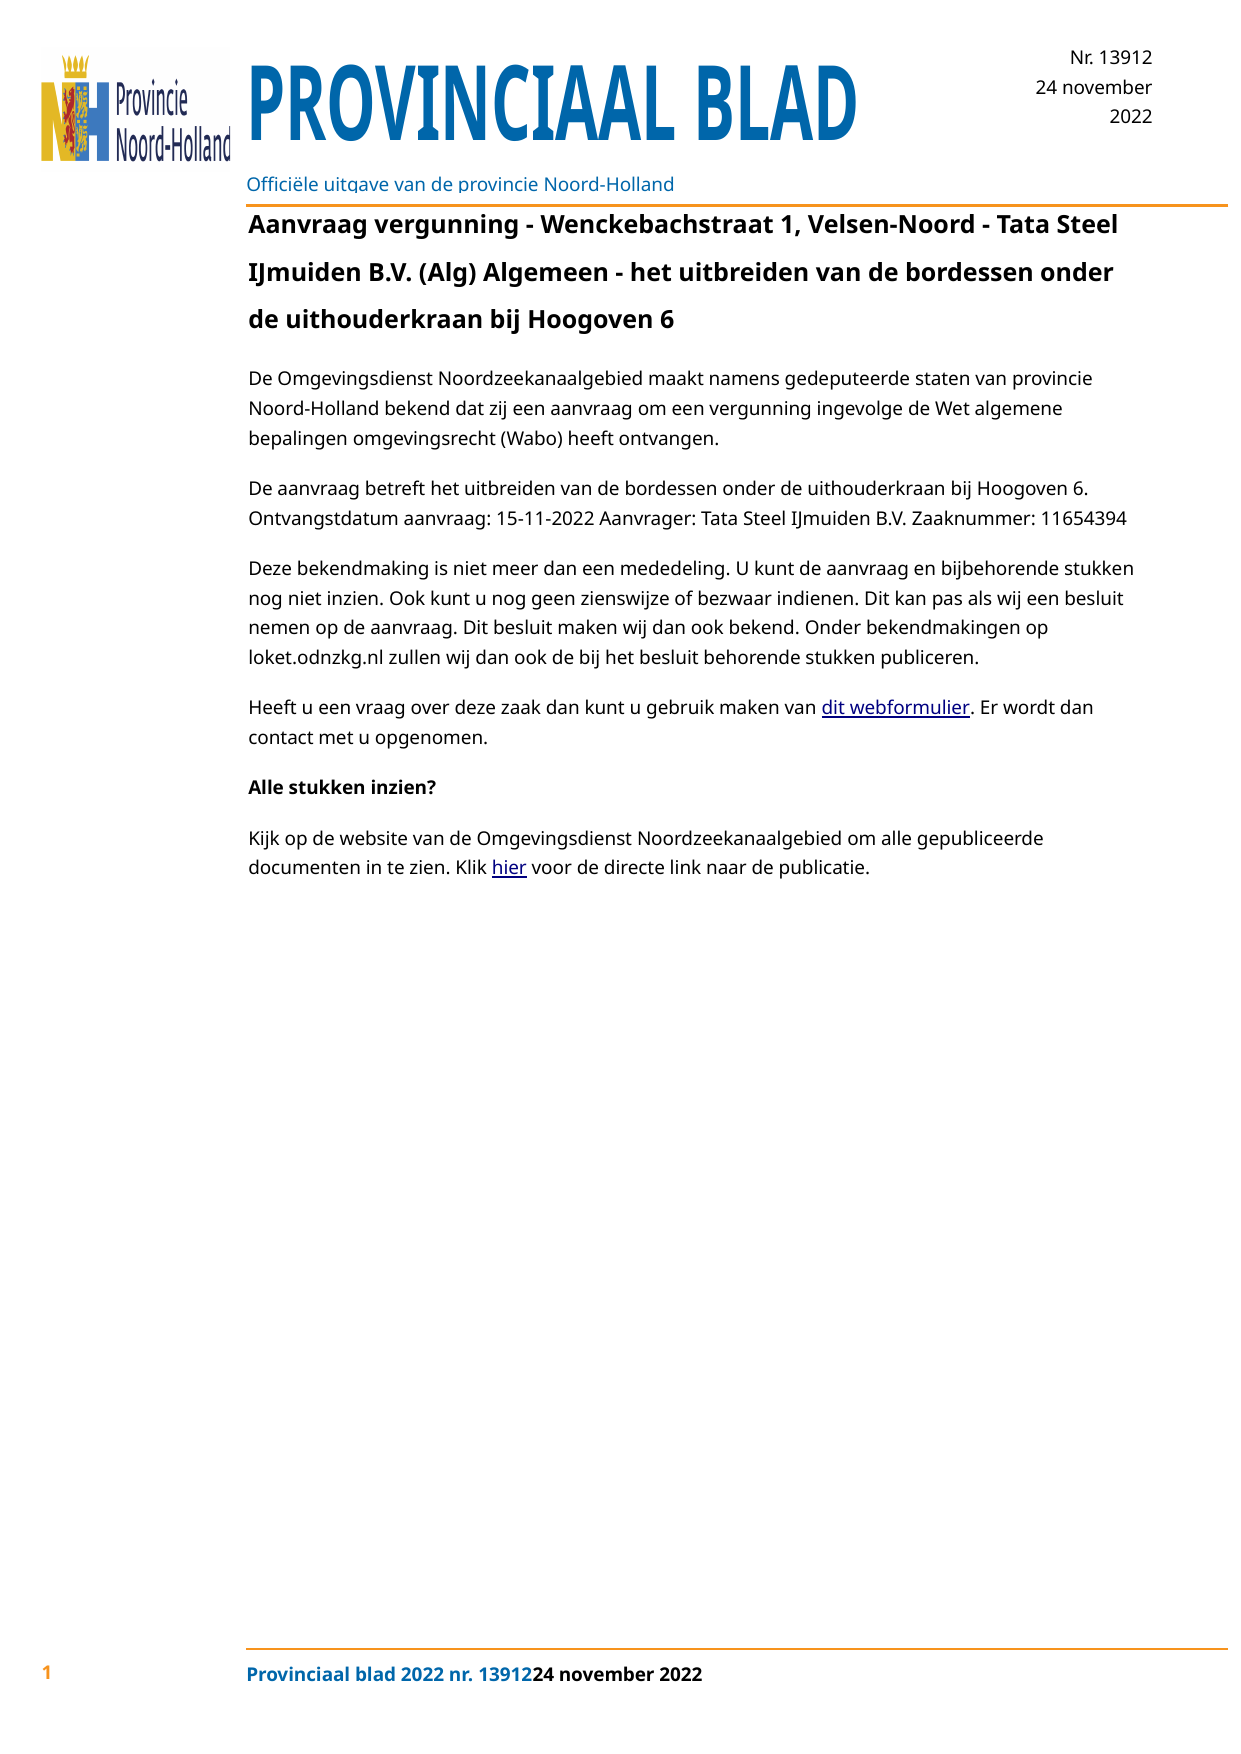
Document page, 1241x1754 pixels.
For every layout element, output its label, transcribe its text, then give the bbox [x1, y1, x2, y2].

text Heeft u een vraag over deze zaak dan kunt u gebruik maken van dit webformulier. Er wordt dan contact met u opgenomen. [248, 694, 1152, 749]
text De Omgevingsdienst Noordzeekanaalgebied maakt namens gedeputeerde staten van provincie Noord-Holland bekend dat zij een aanvraag om een vergunning ingevolge de Wet algemene bepalingen omgevingsrecht (Wabo) heeft ontvangen. [248, 366, 1152, 450]
text Kijk op de website van de Omgevingsdienst Noordzeekanaalgebied om alle gepubliceerde documenten in te zien. Klik hier voor de directe link naar de publicatie. [248, 825, 1152, 880]
text Deze bekendmaking is niet meer dan een mededeling. U kunt de aanvraag en bijbehorende stukken nog niet inzien. Ook kunt u nog geen zienswijze of bezwaar indienen. Dit kan pas als wij een besluit nemen op de aanvraag. Dit besluit maken wij dan ook bekend. Onder bekendmakingen op loket.odnzkg.nl zullen wij dan ook de bij het besluit behorende stukken publiceren. [248, 555, 1152, 669]
text Alle stukken inzien? [248, 774, 1152, 800]
picture [41, 47, 231, 172]
text Aanvraag vergunning - Wenckebachstraat 1, Velsen-Noord - Tata Steel IJmuiden B.V. (Alg) Algemeen - het uitbreiden van de bordessen onder de uithouderkraan bij Hoogoven 6 [248, 207, 1152, 336]
text De aanvraag betreft het uitbreiden van de bordessen onder de uithouderkraan bij Hoogoven 6. Ontvangstdatum aanvraag: 15-11-2022 Aanvrager: Tata Steel IJmuiden B.V. Zaaknummer: 11654394 [248, 475, 1152, 530]
